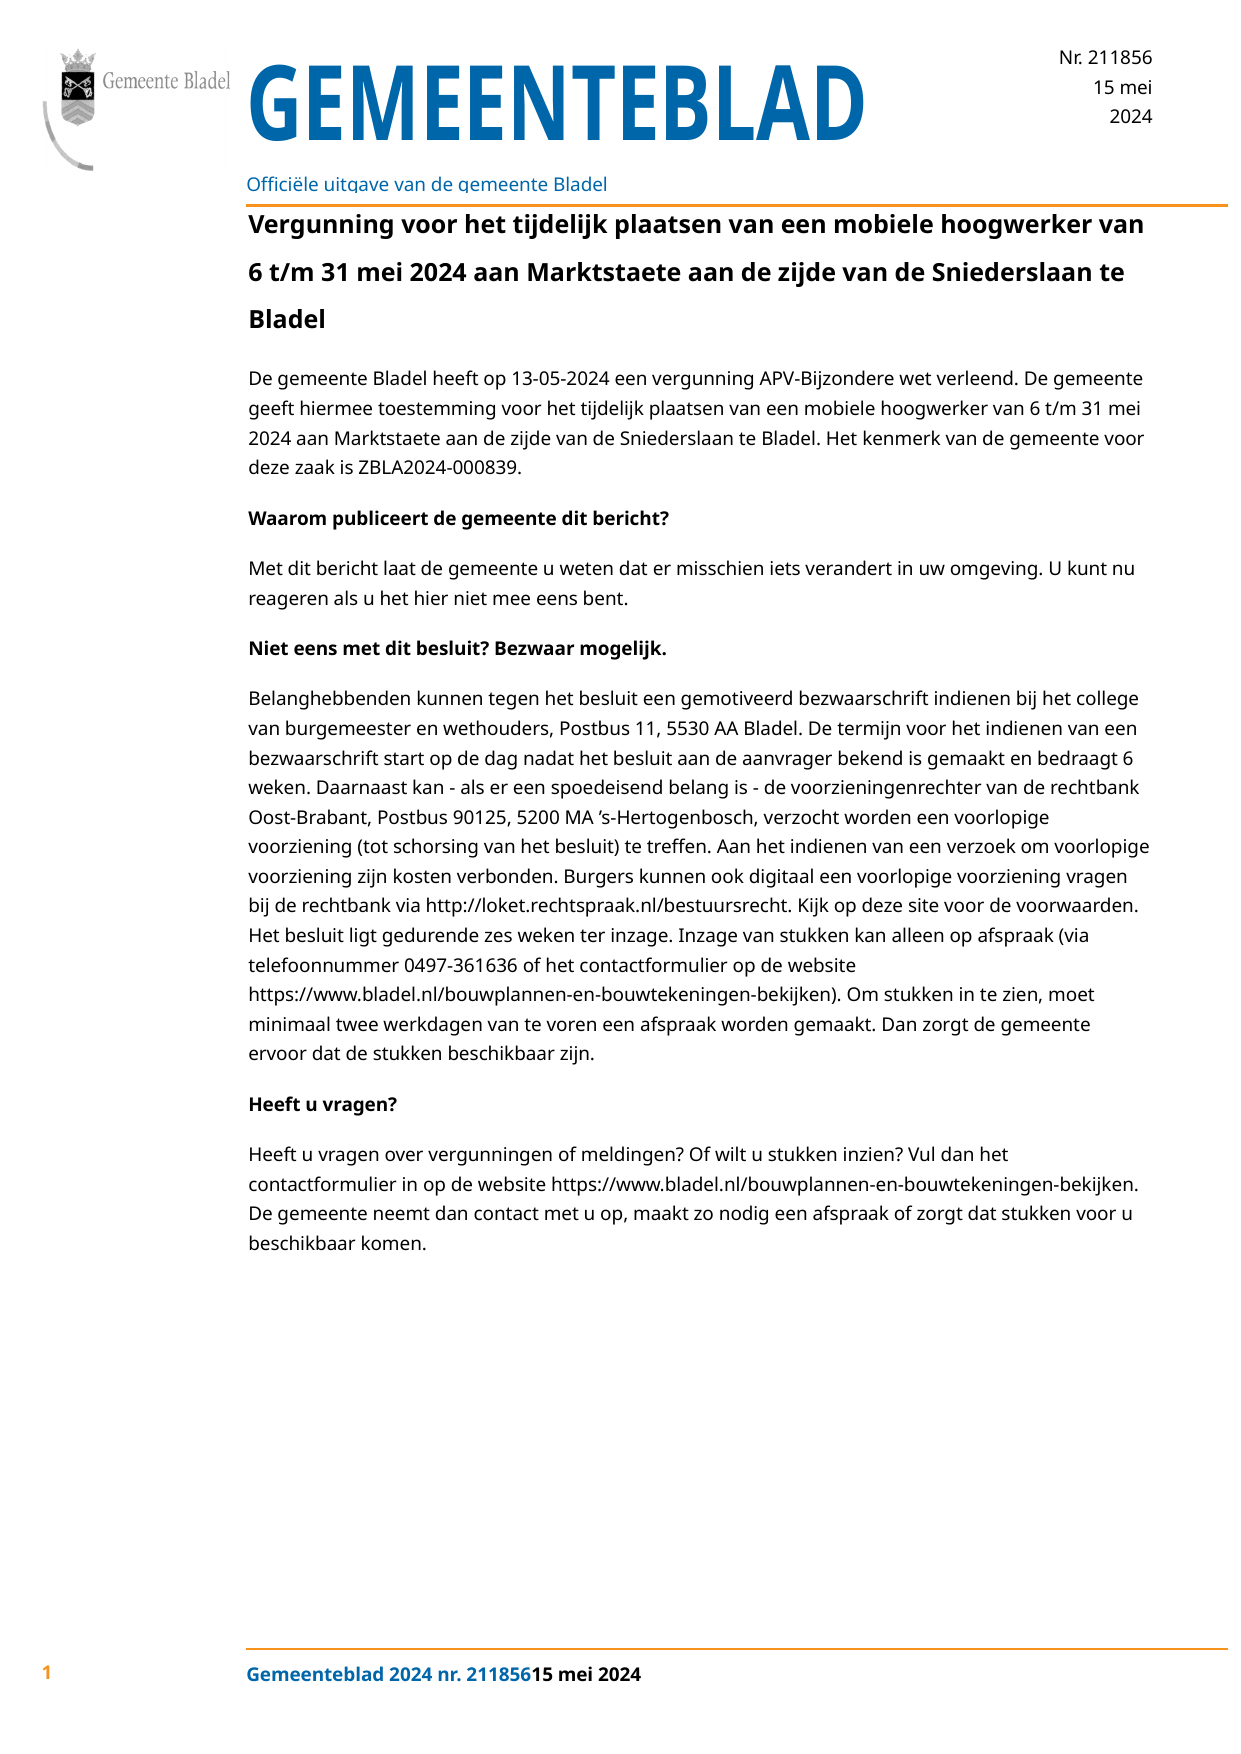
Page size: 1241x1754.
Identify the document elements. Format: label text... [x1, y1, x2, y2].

text Vergunning voor het tijdelijk plaatsen van een mobiele hoogwerker van 6 t/m 31 mei 2024 aan Marktstaete aan de zijde van de Sniederslaan te Bladel [248, 207, 1152, 336]
text Waarom publiceert de gemeente dit bericht? [248, 505, 1152, 530]
text Heeft u vragen? [248, 1091, 1152, 1117]
text Belanghebbenden kunnen tegen het besluit een gemotiveerd bezwaarschrift indienen bij het college van burgemeester en wethouders, Postbus 11, 5530 AA Bladel. De termijn voor het indienen van een bezwaarschrift start op de dag nadat het besluit aan de aanvrager bekend is gemaakt en bedraagt 6 weken. Daarnaast kan - als er een spoedeisend belang is - de voorzieningenrechter van de rechtbank Oost-Brabant, Postbus 90125, 5200 MA ’s-Hertogenbosch, verzocht worden een voorlopige voorziening (tot schorsing van het besluit) te treffen. Aan het indienen van een verzoek om voorlopige voorziening zijn kosten verbonden. Burgers kunnen ook digitaal een voorlopige voorziening vragen bij de rechtbank via http://loket.rechtspraak.nl/bestuursrecht. Kijk op deze site voor de voorwaarden. Het besluit ligt gedurende zes weken ter inzage. Inzage van stukken kan alleen op afspraak (via telefoonnummer 0497-361636 of het contactformulier op de website https://www.bladel.nl/bouwplannen-en-bouwtekeningen-bekijken). Om stukken in te zien, moet minimaal twee werkdagen van te voren een afspraak worden gemaakt. Dan zorgt de gemeente ervoor dat de stukken beschikbaar zijn. [248, 686, 1152, 1066]
text Heeft u vragen over vergunningen of meldingen? Of wilt u stukken inzien? Vul dan het contactformulier in op de website https://www.bladel.nl/bouwplannen-en-bouwtekeningen-bekijken. De gemeente neemt dan contact met u op, maakt zo nodig een afspraak of zorgt dat stukken voor u beschikbaar komen. [248, 1141, 1152, 1256]
text Met dit bericht laat de gemeente u weten dat er misschien iets verandert in uw omgeving. U kunt nu reageren als u het hier niet mee eens bent. [248, 555, 1152, 610]
text Niet eens met dit besluit? Bezwaar mogelijk. [248, 635, 1152, 661]
text De gemeente Bladel heeft op 13-05-2024 een vergunning APV-Bijzondere wet verleend. De gemeente geeft hiermee toestemming voor het tijdelijk plaatsen van een mobiele hoogwerker van 6 t/m 31 mei 2024 aan Marktstaete aan de zijde van de Sniederslaan te Bladel. Het kenmerk van de gemeente voor deze zaak is ZBLA2024-000839. [248, 366, 1152, 480]
picture [41, 47, 231, 172]
